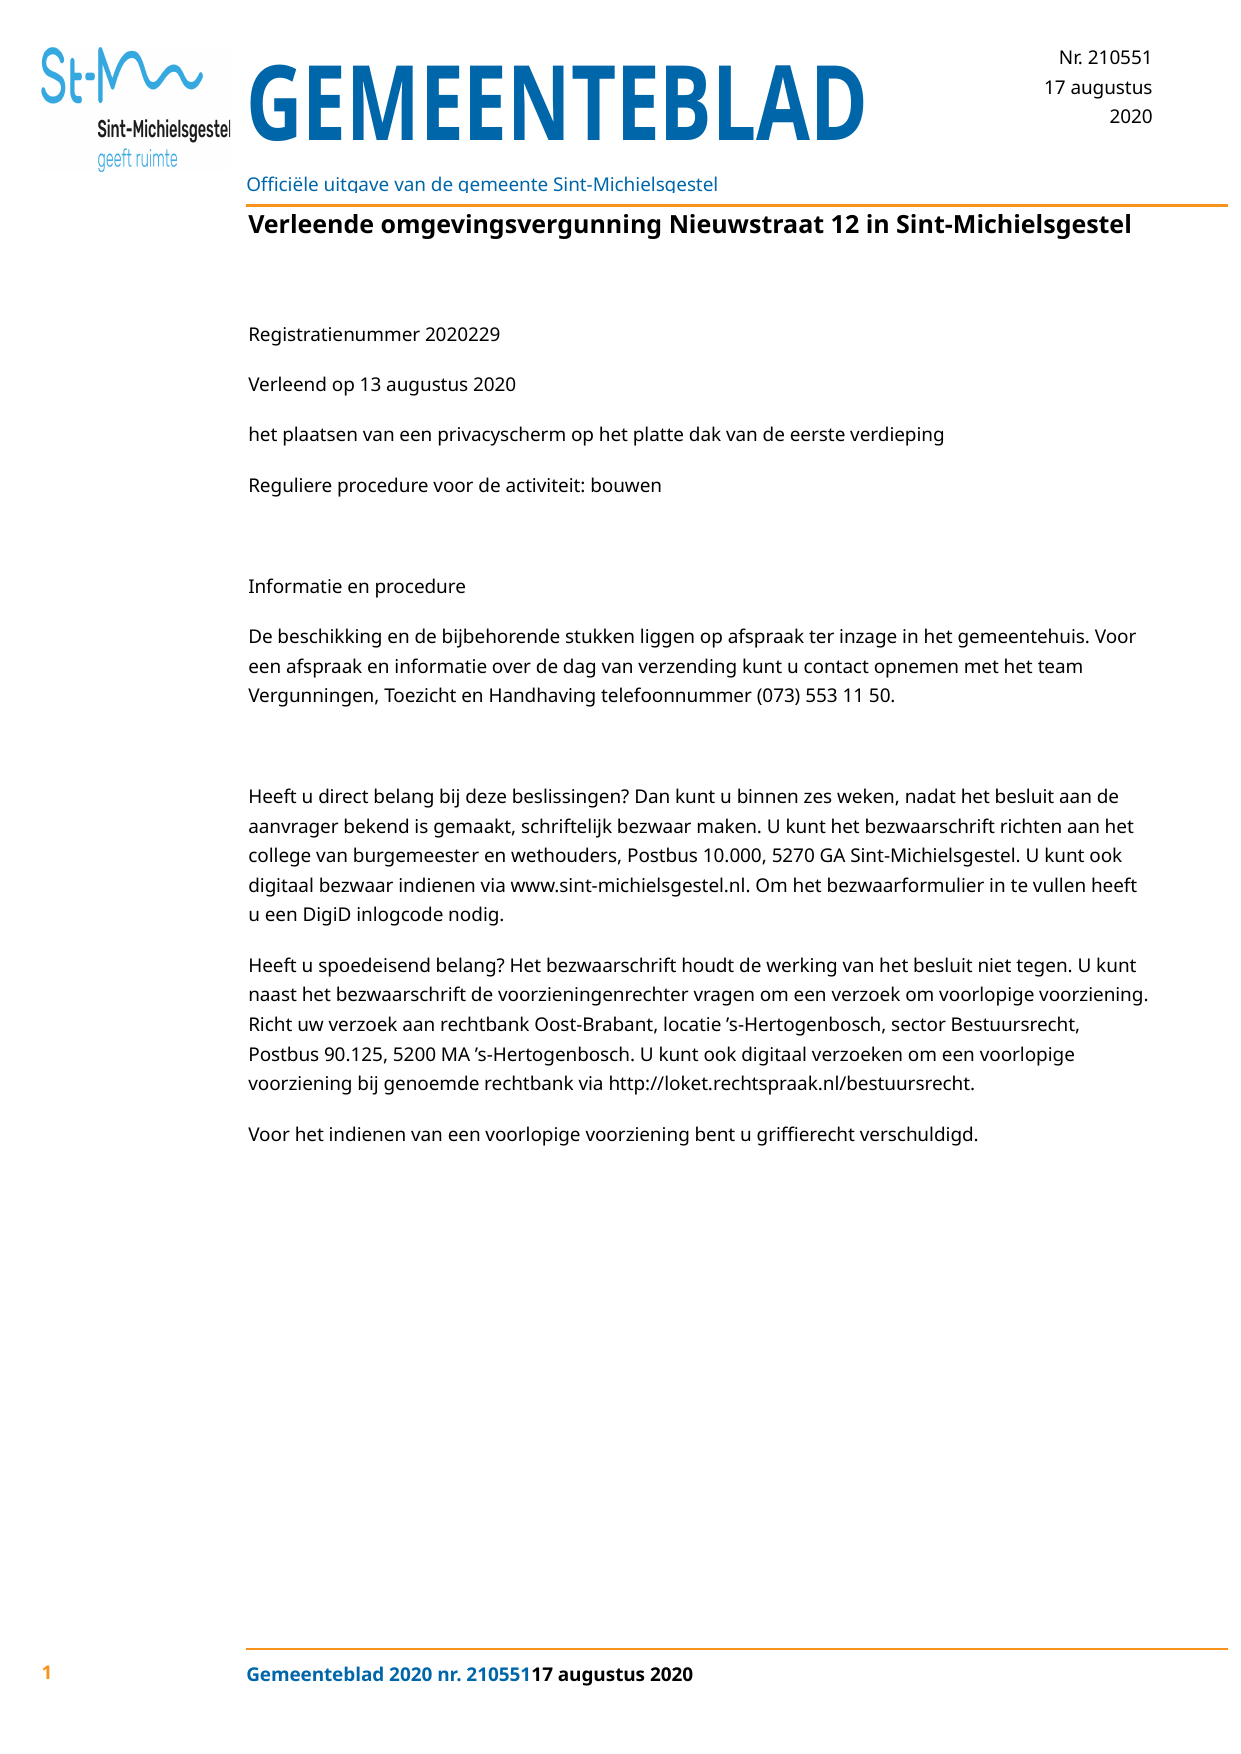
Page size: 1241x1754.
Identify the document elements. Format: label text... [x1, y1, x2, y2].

text Informatie en procedure [248, 573, 1152, 598]
text De beschikking en de bijbehorende stukken liggen op afspraak ter inzage in het gemeentehuis. Voor een afspraak en informatie over de dag van verzending kunt u contact opnemen met het team Vergunningen, Toezicht en Handhaving telefoonnummer (073) 553 11 50. [248, 623, 1152, 708]
text Heeft u direct belang bij deze beslissingen? Dan kunt u binnen zes weken, nadat het besluit aan de aanvrager bekend is gemaakt, schriftelijk bezwaar maken. U kunt het bezwaarschrift richten aan het college van burgemeester en wethouders, Postbus 10.000, 5270 GA Sint-Michielsgestel. U kunt ook digitaal bezwaar indienen via www.sint-michielsgestel.nl. Om het bezwaarformulier in te vullen heeft u een DigiD inlogcode nodig. [248, 783, 1152, 927]
text Heeft u spoedeisend belang? Het bezwaarschrift houdt de werking van het besluit niet tegen. U kunt naast het bezwaarschrift de voorzieningenrechter vragen om een verzoek om voorlopige voorziening. Richt uw verzoek aan rechtbank Oost-Brabant, locatie ’s-Hertogenbosch, sector Bestuursrecht, Postbus 90.125, 5200 MA ’s-Hertogenbosch. U kunt ook digitaal verzoeken om een voorlopige voorziening bij genoemde rechtbank via http://loket.rechtspraak.nl/bestuursrecht. [248, 952, 1152, 1096]
text het plaatsen van een privacyscherm op het platte dak van de eerste verdieping [248, 422, 1152, 447]
text Reguliere procedure voor de activiteit: bouwen [248, 472, 1152, 498]
text Voor het indienen van een voorlopige voorziening bent u griffierecht verschuldigd. [248, 1121, 1152, 1146]
text Verleend op 13 augustus 2020 [248, 371, 1152, 397]
text Verleende omgevingsvergunning Nieuwstraat 12 in Sint-Michielsgestel [248, 207, 1152, 241]
picture [41, 47, 231, 172]
text Registratienummer 2020229 [248, 321, 1152, 346]
